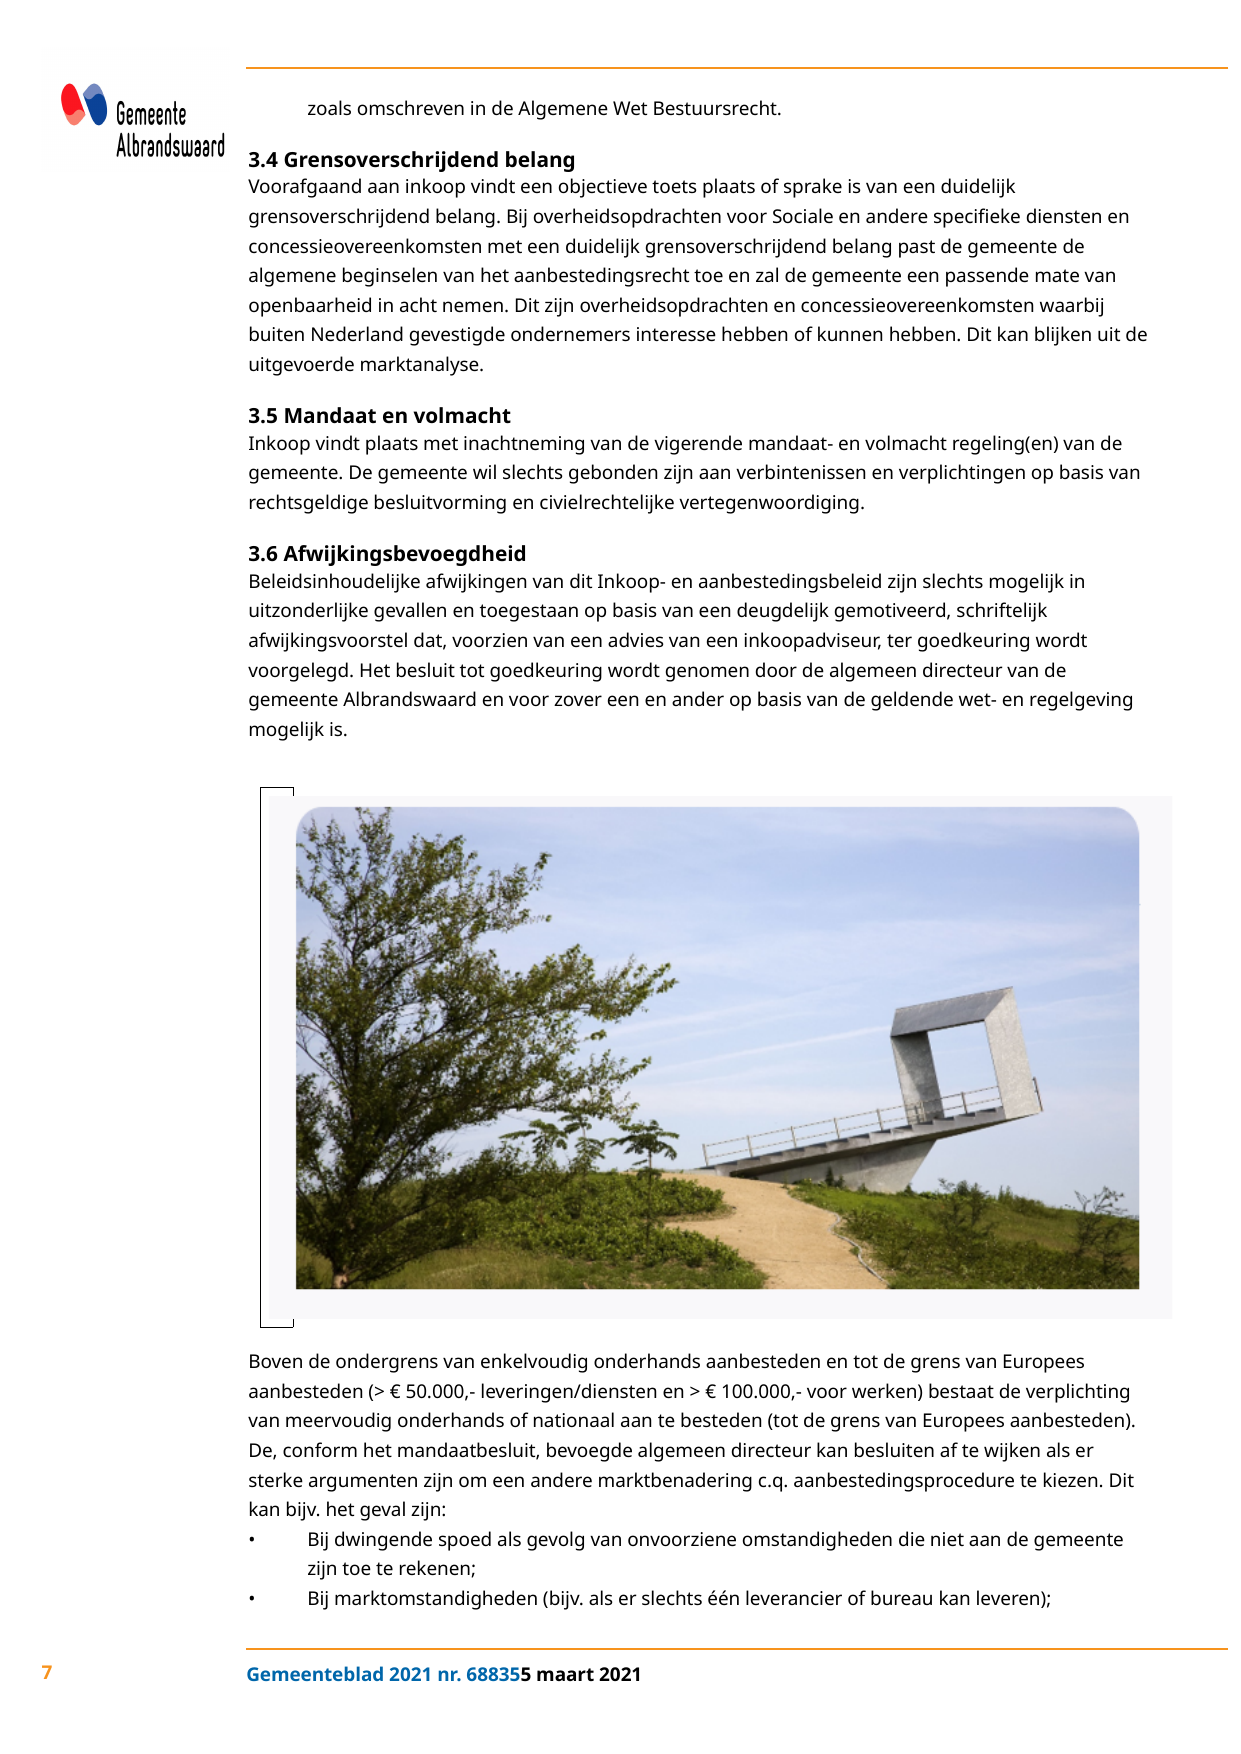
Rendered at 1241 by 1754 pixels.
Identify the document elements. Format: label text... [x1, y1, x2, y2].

text 3.4 Grensoverschrijdend belang [248, 145, 1152, 174]
text 3.5 Mandaat en volmacht [248, 402, 1152, 430]
list Bij marktomstandigheden (bijv. als er slechts één leverancier of bureau kan leveren); [248, 1585, 1152, 1611]
text Beleidsinhoudelijke afwijkingen van dit Inkoop- en aanbestedingsbeleid zijn slechts mogelijk in uitzonderlijke gevallen en toegestaan op basis van een deugdelijk gemotiveerd, schriftelijk afwijkingsvoorstel dat, voorzien van een advies van een inkoopadviseur, ter goedkeuring wordt voorgelegd. Het besluit tot goedkeuring wordt genomen door de algemeen directeur van de gemeente Albrandswaard en voor zover een en ander op basis van de geldende wet- en regelgeving mogelijk is. [248, 568, 1152, 742]
picture [268, 796, 1173, 1319]
list Bij dwingende spoed als gevolg van onvoorziene omstandigheden die niet aan de gemeente zijn toe te rekenen; [248, 1526, 1152, 1581]
text Inkoop vindt plaats met inachtneming van de vigerende mandaat- en volmacht regeling(en) van de gemeente. De gemeente wil slechts gebonden zijn aan verbintenissen en verplichtingen op basis van rechtsgeldige besluitvorming en civielrechtelijke vertegenwoordiging. [248, 430, 1152, 515]
picture [41, 47, 231, 172]
text Boven de ondergrens van enkelvoudig onderhands aanbesteden en tot de grens van Europees aanbesteden (> € 50.000,- leveringen/diensten en > € 100.000,- voor werken) bestaat de verplichting van meervoudig onderhands of nationaal aan te besteden (tot de grens van Europees aanbesteden). De, conform het mandaatbesluit, bevoegde algemeen directeur kan besluiten af te wijken als er sterke argumenten zijn om een andere marktbenadering c.q. aanbestedingsprocedure te kiezen. Dit kan bijv. het geval zijn: [248, 1348, 1152, 1522]
text 3.6 Afwijkingsbevoegdheid [248, 539, 1152, 568]
text Voorafgaand aan inkoop vindt een objectieve toets plaats of sprake is van een duidelijk grensoverschrijdend belang. Bij overheidsopdrachten voor Sociale en andere specifieke diensten en concessieovereenkomsten met een duidelijk grensoverschrijdend belang past de gemeente de algemene beginselen van het aanbestedingsrecht toe en zal de gemeente een passende mate van openbaarheid in acht nemen. Dit zijn overheidsopdrachten en concessieovereenkomsten waarbij buiten Nederland gevestigde ondernemers interesse hebben of kunnen hebben. Dit kan blijken uit de uitgevoerde marktanalyse. [248, 174, 1152, 377]
list zoals omschreven in de Algemene Wet Bestuursrecht. [248, 95, 1152, 121]
